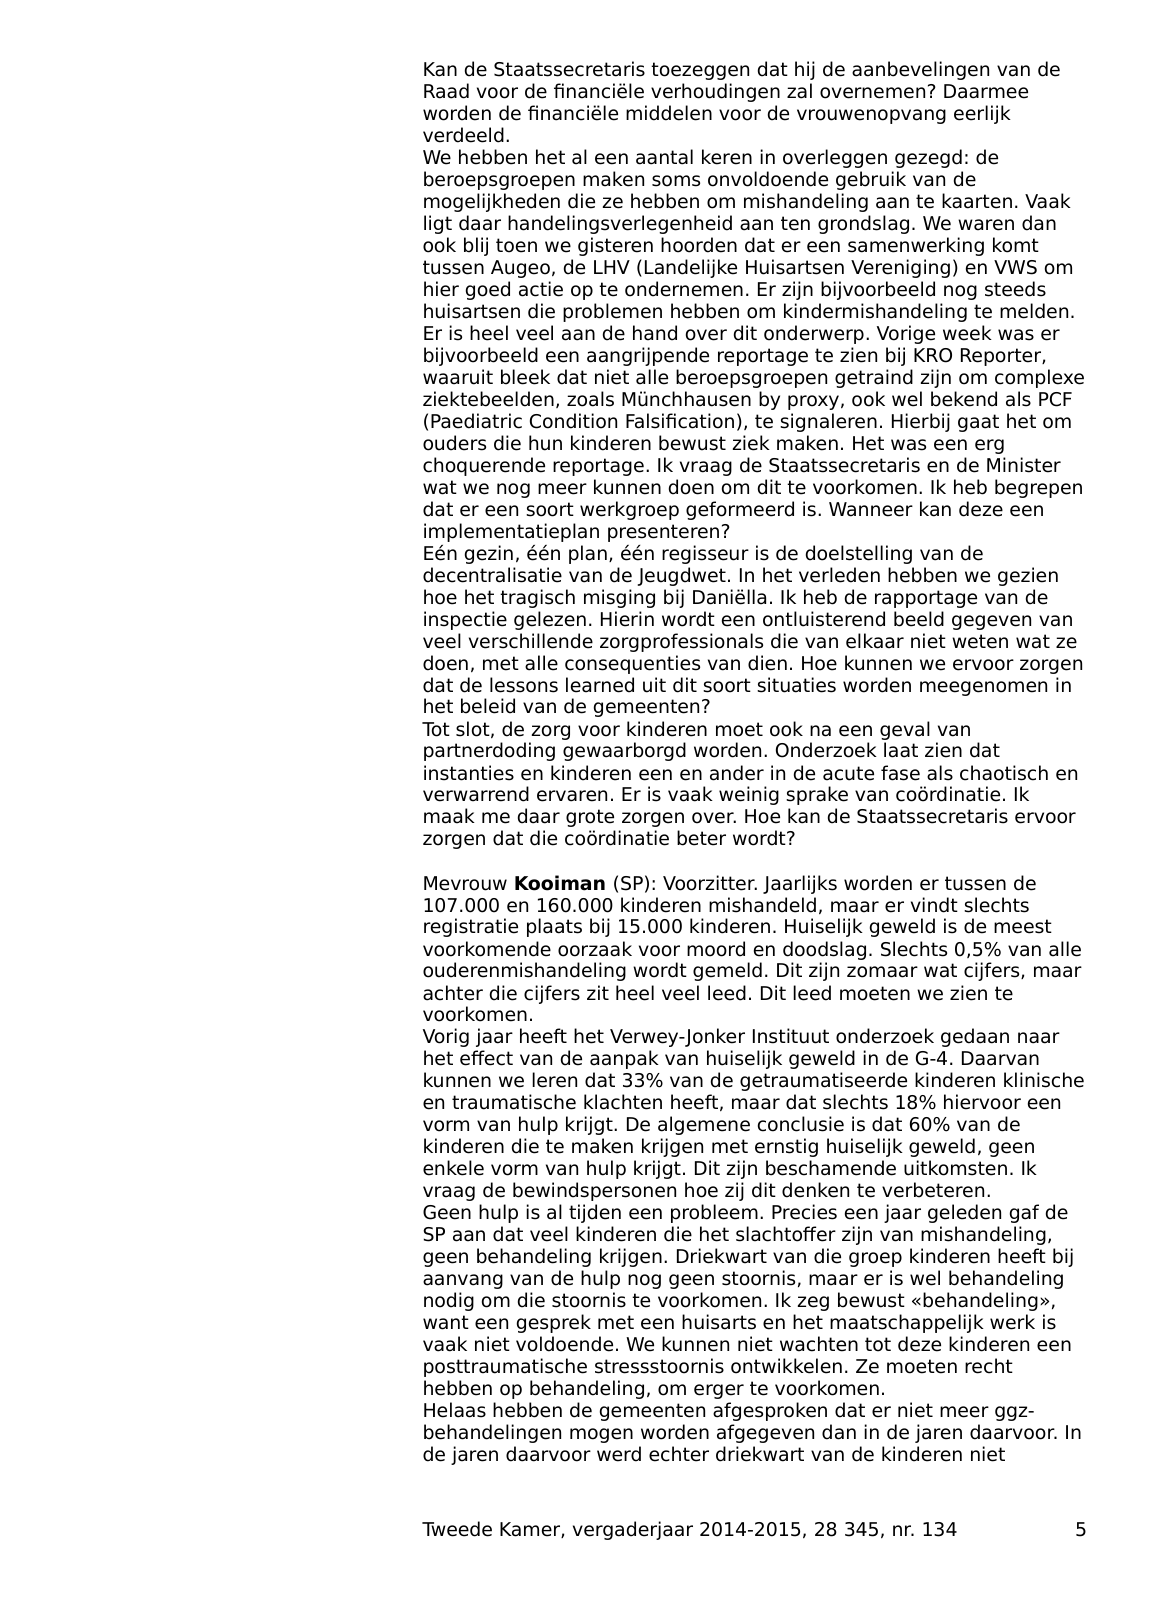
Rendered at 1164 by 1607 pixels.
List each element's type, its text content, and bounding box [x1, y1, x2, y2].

text Tot slot, de zorg voor kinderen moet ook na een geval van partnerdoding gewaarborgd worden. Onderzoek laat zien dat instanties en kinderen een en ander in de acute fase als chaotisch en verwarrend ervaren. Er is vaak weinig sprake van coördinatie. Ik maak me daar grote zorgen over. Hoe kan de Staatssecretaris ervoor zorgen dat die coördinatie beter wordt? [422, 718, 1087, 850]
text Eén gezin, één plan, één regisseur is de doelstelling van de decentralisatie van de Jeugdwet. In het verleden hebben we gezien hoe het tragisch misging bij Daniëlla. Ik heb de rapportage van de inspectie gelezen. Hierin wordt een ontluisterend beeld gegeven van veel verschillende zorgprofessionals die van elkaar niet weten wat ze doen, met alle consequenties van dien. Hoe kunnen we ervoor zorgen dat de lessons learned uit dit soort situaties worden meegenomen in het beleid van de gemeenten? [422, 543, 1087, 718]
text We hebben het al een aantal keren in overleggen gezegd: de beroepsgroepen maken soms onvoldoende gebruik van de mogelijkheden die ze hebben om mishandeling aan te kaarten. Vaak ligt daar handelingsverlegenheid aan ten grondslag. We waren dan ook blij toen we gisteren hoorden dat er een samenwerking komt tussen Augeo, de LHV (Landelijke Huisartsen Vereniging) en VWS om hier goed actie op te ondernemen. Er zijn bijvoorbeeld nog steeds huisartsen die problemen hebben om kindermishandeling te melden. [422, 147, 1087, 323]
text Geen hulp is al tijden een probleem. Precies een jaar geleden gaf de SP aan dat veel kinderen die het slachtoffer zijn van mishandeling, geen behandeling krijgen. Driekwart van die groep kinderen heeft bij aanvang van de hulp nog geen stoornis, maar er is wel behandeling nodig om die stoornis te voorkomen. Ik zeg bewust «behandeling», want een gesprek met een huisarts en het maatschappelijk werk is vaak niet voldoende. We kunnen niet wachten tot deze kinderen een posttraumatische stressstoornis ontwikkelen. Ze moeten recht hebben op behandeling, om erger te voorkomen. [422, 1202, 1087, 1400]
text Mevrouw Kooiman (SP): Voorzitter. Jaarlijks worden er tussen de 107.000 en 160.000 kinderen mishandeld, maar er vindt slechts registratie plaats bij 15.000 kinderen. Huiselijk geweld is de meest voorkomende oorzaak voor moord en doodslag. Slechts 0,5% van alle ouderenmishandeling wordt gemeld. Dit zijn zomaar wat cijfers, maar achter die cijfers zit heel veel leed. Dit leed moeten we zien te voorkomen. [422, 872, 1087, 1026]
text Er is heel veel aan de hand over dit onderwerp. Vorige week was er bijvoorbeeld een aangrijpende reportage te zien bij KRO Reporter, waaruit bleek dat niet alle beroepsgroepen getraind zijn om complexe ziektebeelden, zoals Münchhausen by proxy, ook wel bekend als PCF (Paediatric Condition Falsification), te signaleren. Hierbij gaat het om ouders die hun kinderen bewust ziek maken. Het was een erg choquerende reportage. Ik vraag de Staatssecretaris en de Minister wat we nog meer kunnen doen om dit te voorkomen. Ik heb begrepen dat er een soort werkgroep geformeerd is. Wanneer kan deze een implementatieplan presenteren? [422, 323, 1087, 543]
text Kan de Staatssecretaris toezeggen dat hij de aanbevelingen van de Raad voor de financiële verhoudingen zal overnemen? Daarmee worden de financiële middelen voor de vrouwenopvang eerlijk verdeeld. [422, 59, 1087, 147]
text Vorig jaar heeft het Verwey-Jonker Instituut onderzoek gedaan naar het effect van de aanpak van huiselijk geweld in de G-4. Daarvan kunnen we leren dat 33% van de getraumatiseerde kinderen klinische en traumatische klachten heeft, maar dat slechts 18% hiervoor een vorm van hulp krijgt. De algemene conclusie is dat 60% van de kinderen die te maken krijgen met ernstig huiselijk geweld, geen enkele vorm van hulp krijgt. Dit zijn beschamende uitkomsten. Ik vraag de bewindspersonen hoe zij dit denken te verbeteren. [422, 1026, 1087, 1202]
text Helaas hebben de gemeenten afgesproken dat er niet meer ggz-behandelingen mogen worden afgegeven dan in de jaren daarvoor. In de jaren daarvoor werd echter driekwart van de kinderen niet [422, 1400, 1087, 1466]
